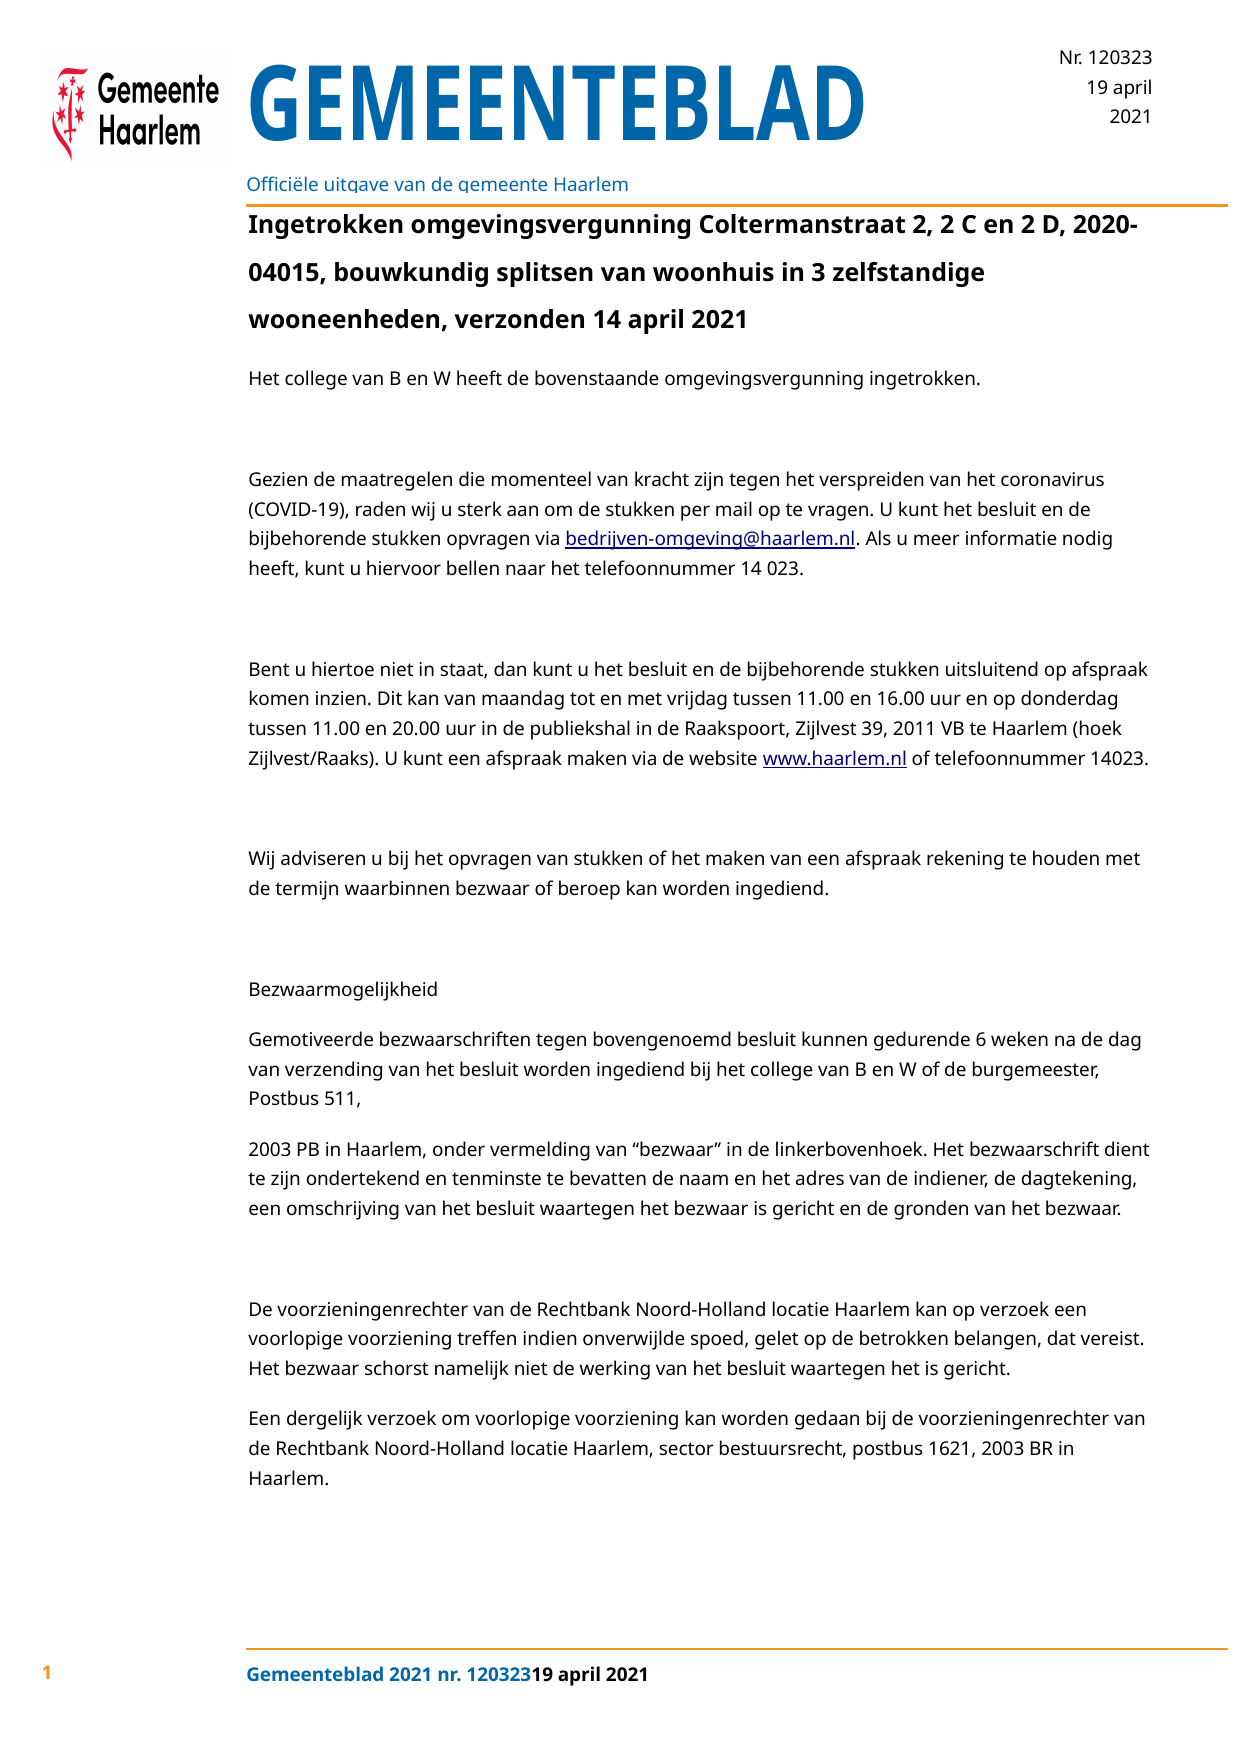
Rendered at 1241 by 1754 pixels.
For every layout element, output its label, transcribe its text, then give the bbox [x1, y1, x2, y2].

text Bent u hiertoe niet in staat, dan kunt u het besluit en de bijbehorende stukken uitsluitend op afspraak komen inzien. Dit kan van maandag tot en met vrijdag tussen 11.00 en 16.00 uur en op donderdag tussen 11.00 en 20.00 uur in de publiekshal in de Raakspoort, Zijlvest 39, 2011 VB te Haarlem (hoek Zijlvest/Raaks). U kunt een afspraak maken via de website www.haarlem.nl of telefoonnummer 14023. [248, 656, 1152, 770]
text Bezwaarmogelijkheid [248, 976, 1152, 1002]
text 2003 PB in Haarlem, onder vermelding van “bezwaar” in de linkerbovenhoek. Het bezwaarschrift dient te zijn ondertekend en tenminste te bevatten de naam en het adres van de indiener, de dagtekening, een omschrijving van het besluit waartegen het bezwaar is gericht en de gronden van het bezwaar. [248, 1136, 1152, 1221]
text De voorzieningenrechter van de Rechtbank Noord-Holland locatie Haarlem kan op verzoek een voorlopige voorziening treffen indien onverwijlde spoed, gelet op de betrokken belangen, dat vereist. Het bezwaar schorst namelijk niet de werking van het besluit waartegen het is gericht. [248, 1296, 1152, 1381]
text Wij adviseren u bij het opvragen van stukken of het maken van een afspraak rekening te houden met de termijn waarbinnen bezwaar of beroep kan worden ingediend. [248, 846, 1152, 901]
text Het college van B en W heeft de bovenstaande omgevingsvergunning ingetrokken. [248, 366, 1152, 391]
text Gemotiveerde bezwaarschriften tegen bovengenoemd besluit kunnen gedurende 6 weken na de dag van verzending van het besluit worden ingediend bij het college van B en W of de burgemeester, Postbus 511, [248, 1026, 1152, 1111]
text Ingetrokken omgevingsvergunning Coltermanstraat 2, 2 C en 2 D, 2020-04015, bouwkundig splitsen van woonhuis in 3 zelfstandige wooneenheden, verzonden 14 april 2021 [248, 207, 1152, 336]
picture [41, 47, 231, 172]
text Gezien de maatregelen die momenteel van kracht zijn tegen het verspreiden van het coronavirus (COVID-19), raden wij u sterk aan om de stukken per mail op te vragen. U kunt het besluit en de bijbehorende stukken opvragen via bedrijven-omgeving@haarlem.nl. Als u meer informatie nodig heeft, kunt u hiervoor bellen naar het telefoonnummer 14 023. [248, 466, 1152, 581]
text Een dergelijk verzoek om voorlopige voorziening kan worden gedaan bij de voorzieningenrechter van de Rechtbank Noord-Holland locatie Haarlem, sector bestuursrecht, postbus 1621, 2003 BR in Haarlem. [248, 1406, 1152, 1490]
